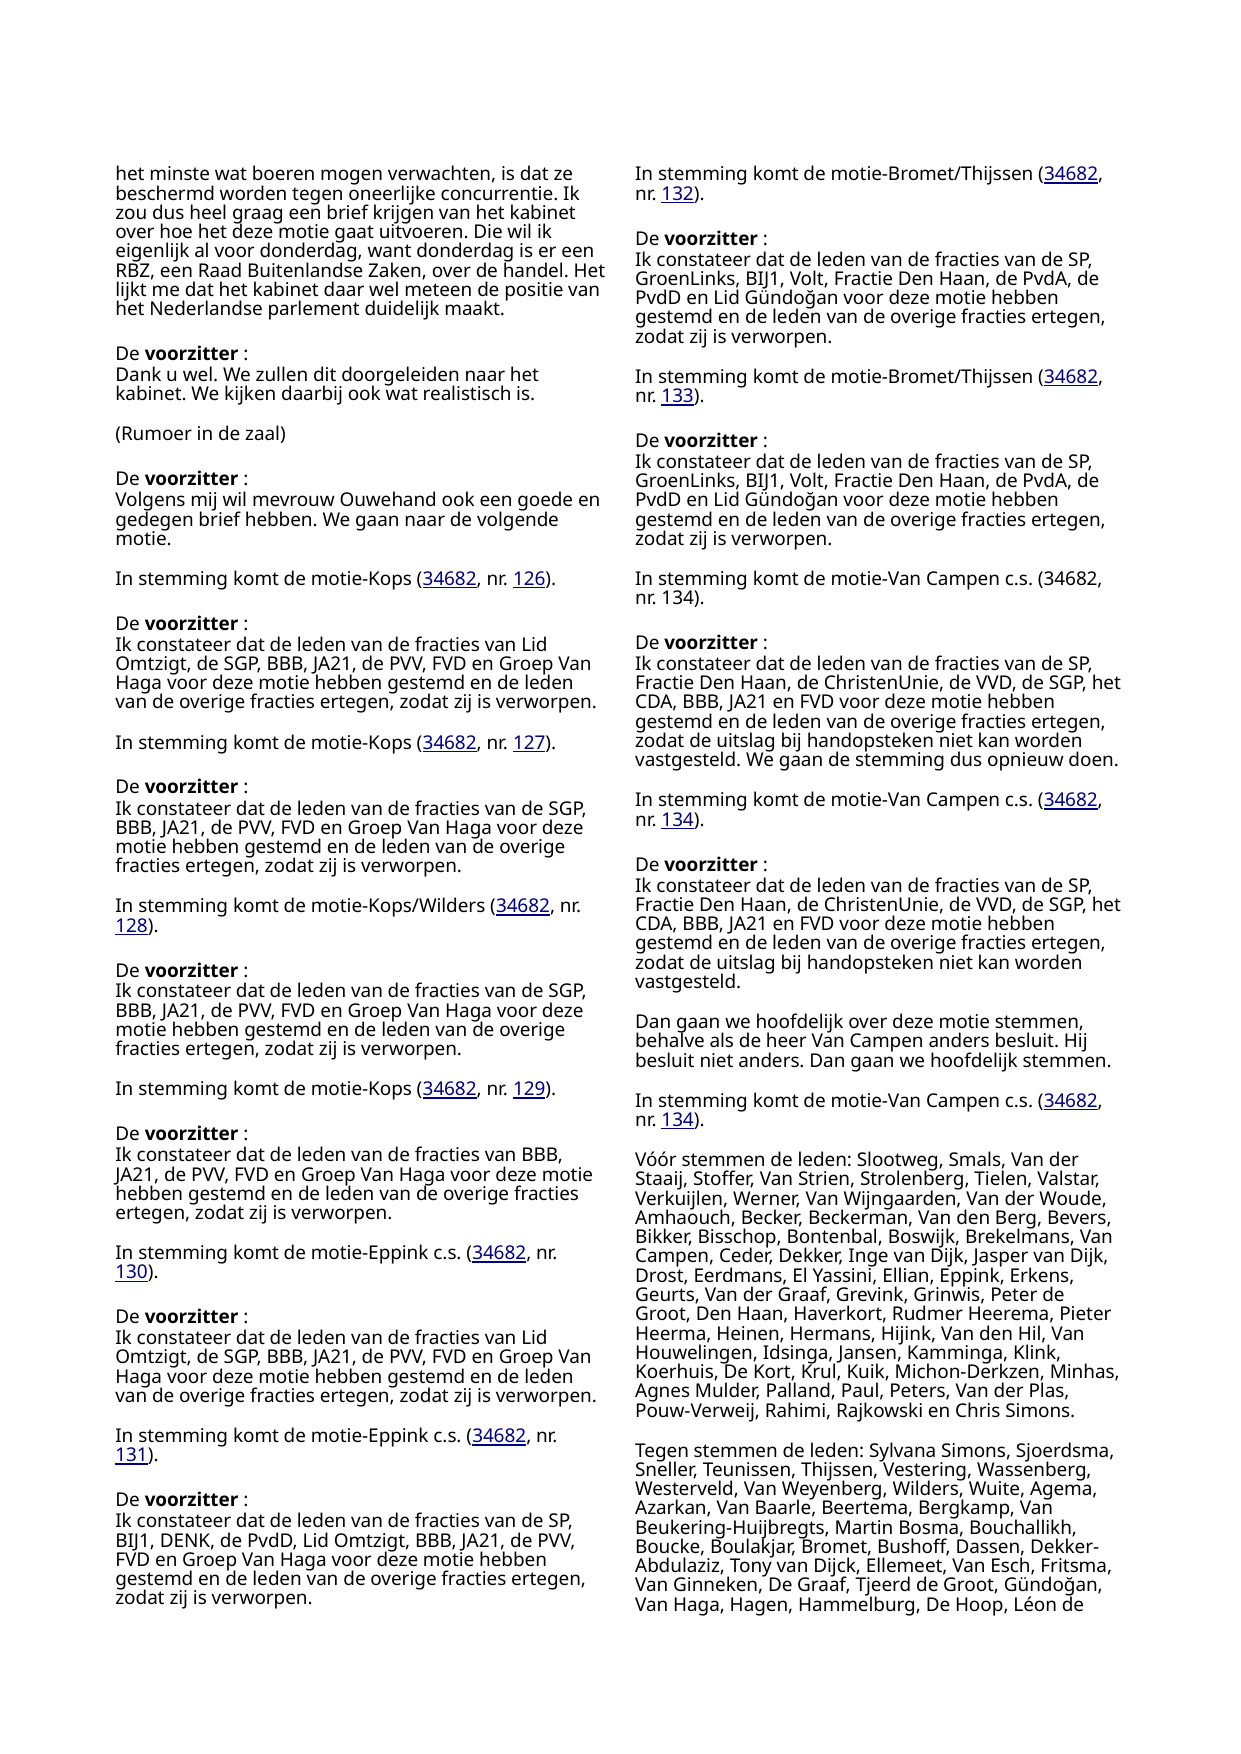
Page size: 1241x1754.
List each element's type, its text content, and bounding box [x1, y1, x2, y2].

text Ik constateer dat de leden van de fracties van de SP, GroenLinks, BIJ1, Volt, Fractie Den Haan, de PvdA, de PvdD en Lid Gündoğan voor deze motie hebben gestemd en de leden van de overige fracties ertegen, zodat zij is verworpen. [635, 453, 1125, 549]
text In stemming komt de motie-Eppink c.s. (34682, nr. 131). [115, 1427, 605, 1466]
text Volgens mij wil mevrouw Ouwehand ook een goede en gedegen brief hebben. We gaan naar de volgende motie. [115, 491, 605, 549]
text Ik constateer dat de leden van de fracties van de SP, BIJ1, DENK, de PvdD, Lid Omtzigt, BBB, JA21, de PVV, FVD en Groep Van Haga voor deze motie hebben gestemd en de leden van de overige fracties ertegen, zodat zij is verworpen. [115, 1512, 605, 1609]
text Dan gaan we hoofdelijk over deze motie stemmen, behalve als de heer Van Campen anders besluit. Hij besluit niet anders. Dan gaan we hoofdelijk stemmen. [635, 1013, 1125, 1071]
text In stemming komt de motie-Bromet/Thijssen (34682, nr. 132). [635, 165, 1125, 204]
text De voorzitter : [115, 340, 605, 366]
text In stemming komt de motie-Bromet/Thijssen (34682, nr. 133). [635, 368, 1125, 406]
text Vóór stemmen de leden: Slootweg, Smals, Van der Staaij, Stoffer, Van Strien, Strolenberg, Tielen, Valstar, Verkuijlen, Werner, Van Wijngaarden, Van der Woude, Amhaouch, Becker, Beckerman, Van den Berg, Bevers, Bikker, Bisschop, Bontenbal, Boswijk, Brekelmans, Van Campen, Ceder, Dekker, Inge van Dijk, Jasper van Dijk, Drost, Eerdmans, El Yassini, Ellian, Eppink, Erkens, Geurts, Van der Graaf, Grevink, Grinwis, Peter de Groot, Den Haan, Haverkort, Rudmer Heerema, Pieter Heerma, Heinen, Hermans, Hijink, Van den Hil, Van Houwelingen, Idsinga, Jansen, Kamminga, Klink, Koerhuis, De Kort, Krul, Kuik, Michon-Derkzen, Minhas, Agnes Mulder, Palland, Paul, Peters, Van der Plas, Pouw-Verweij, Rahimi, Rajkowski en Chris Simons. [635, 1151, 1125, 1421]
text In stemming komt de motie-Kops (34682, nr. 129). [115, 1080, 605, 1100]
text Ik constateer dat de leden van de fracties van de SGP, BBB, JA21, de PVV, FVD en Groep Van Haga voor deze motie hebben gestemd en de leden van de overige fracties ertegen, zodat zij is verworpen. [115, 982, 605, 1059]
text De voorzitter : [635, 629, 1125, 655]
text Ik constateer dat de leden van de fracties van Lid Omtzigt, de SGP, BBB, JA21, de PVV, FVD en Groep Van Haga voor deze motie hebben gestemd en de leden van de overige fracties ertegen, zodat zij is verworpen. [115, 1329, 605, 1406]
text (Rumoer in de zaal) [115, 425, 605, 445]
text Dank u wel. We zullen dit doorgeleiden naar het kabinet. We kijken daarbij ook wat realistisch is. [115, 366, 605, 404]
text In stemming komt de motie-Kops/Wilders (34682, nr. 128). [115, 897, 605, 936]
text In stemming komt de motie-Van Campen c.s. (34682, nr. 134). [635, 791, 1125, 830]
text De voorzitter : [115, 774, 605, 799]
text Ik constateer dat de leden van de fracties van BBB, JA21, de PVV, FVD en Groep Van Haga voor deze motie hebben gestemd en de leden van de overige fracties ertegen, zodat zij is verworpen. [115, 1146, 605, 1223]
text Ik constateer dat de leden van de fracties van Lid Omtzigt, de SGP, BBB, JA21, de PVV, FVD en Groep Van Haga voor deze motie hebben gestemd en de leden van de overige fracties ertegen, zodat zij is verworpen. [115, 636, 605, 713]
text Ik constateer dat de leden van de fracties van de SGP, BBB, JA21, de PVV, FVD en Groep Van Haga voor deze motie hebben gestemd en de leden van de overige fracties ertegen, zodat zij is verworpen. [115, 799, 605, 877]
text In stemming komt de motie-Van Campen c.s. (34682, nr. 134). [635, 1092, 1125, 1130]
text Tegen stemmen de leden: Sylvana Simons, Sjoerdsma, Sneller, Teunissen, Thijssen, Vestering, Wassenberg, Westerveld, Van Weyenberg, Wilders, Wuite, Agema, Azarkan, Van Baarle, Beertema, Bergkamp, Van Beukering-Huijbregts, Martin Bosma, Bouchallikh, Boucke, Boulakjar, Bromet, Bushoff, Dassen, Dekker-Abdulaziz, Tony van Dijck, Ellemeet, Van Esch, Fritsma, Van Ginneken, De Graaf, Tjeerd de Groot, Gündoğan, Van Haga, Hagen, Hammelburg, De Hoop, Léon de [635, 1442, 1125, 1615]
text De voorzitter : [115, 610, 605, 636]
text De voorzitter : [635, 225, 1125, 251]
text De voorzitter : [635, 851, 1125, 877]
text het minste wat boeren mogen verwachten, is dat ze beschermd worden tegen oneerlijke concurrentie. Ik zou dus heel graag een brief krijgen van het kabinet over hoe het deze motie gaat uitvoeren. Die wil ik eigenlijk al voor donderdag, want donderdag is er een RBZ, een Raad Buitenlandse Zaken, over de handel. Het lijkt me dat het kabinet daar wel meteen de positie van het Nederlandse parlement duidelijk maakt. [115, 165, 605, 319]
text De voorzitter : [115, 1487, 605, 1512]
text In stemming komt de motie-Eppink c.s. (34682, nr. 130). [115, 1244, 605, 1283]
text De voorzitter : [635, 427, 1125, 453]
text Ik constateer dat de leden van de fracties van de SP, GroenLinks, BIJ1, Volt, Fractie Den Haan, de PvdA, de PvdD en Lid Gündoğan voor deze motie hebben gestemd en de leden van de overige fracties ertegen, zodat zij is verworpen. [635, 251, 1125, 347]
text De voorzitter : [115, 1303, 605, 1329]
text In stemming komt de motie-Kops (34682, nr. 127). [115, 734, 605, 753]
text Ik constateer dat de leden van de fracties van de SP, Fractie Den Haan, de ChristenUnie, de VVD, de SGP, het CDA, BBB, JA21 en FVD voor deze motie hebben gestemd en de leden van de overige fracties ertegen, zodat de uitslag bij handopsteken niet kan worden vastgesteld. We gaan de stemming dus opnieuw doen. [635, 655, 1125, 771]
text De voorzitter : [115, 466, 605, 491]
text In stemming komt de motie-Van Campen c.s. (34682, nr. 134). [635, 570, 1125, 608]
text In stemming komt de motie-Kops (34682, nr. 126). [115, 570, 605, 589]
text De voorzitter : [115, 1121, 605, 1146]
text Ik constateer dat de leden van de fracties van de SP, Fractie Den Haan, de ChristenUnie, de VVD, de SGP, het CDA, BBB, JA21 en FVD voor deze motie hebben gestemd en de leden van de overige fracties ertegen, zodat de uitslag bij handopsteken niet kan worden vastgesteld. [635, 877, 1125, 992]
text De voorzitter : [115, 957, 605, 982]
